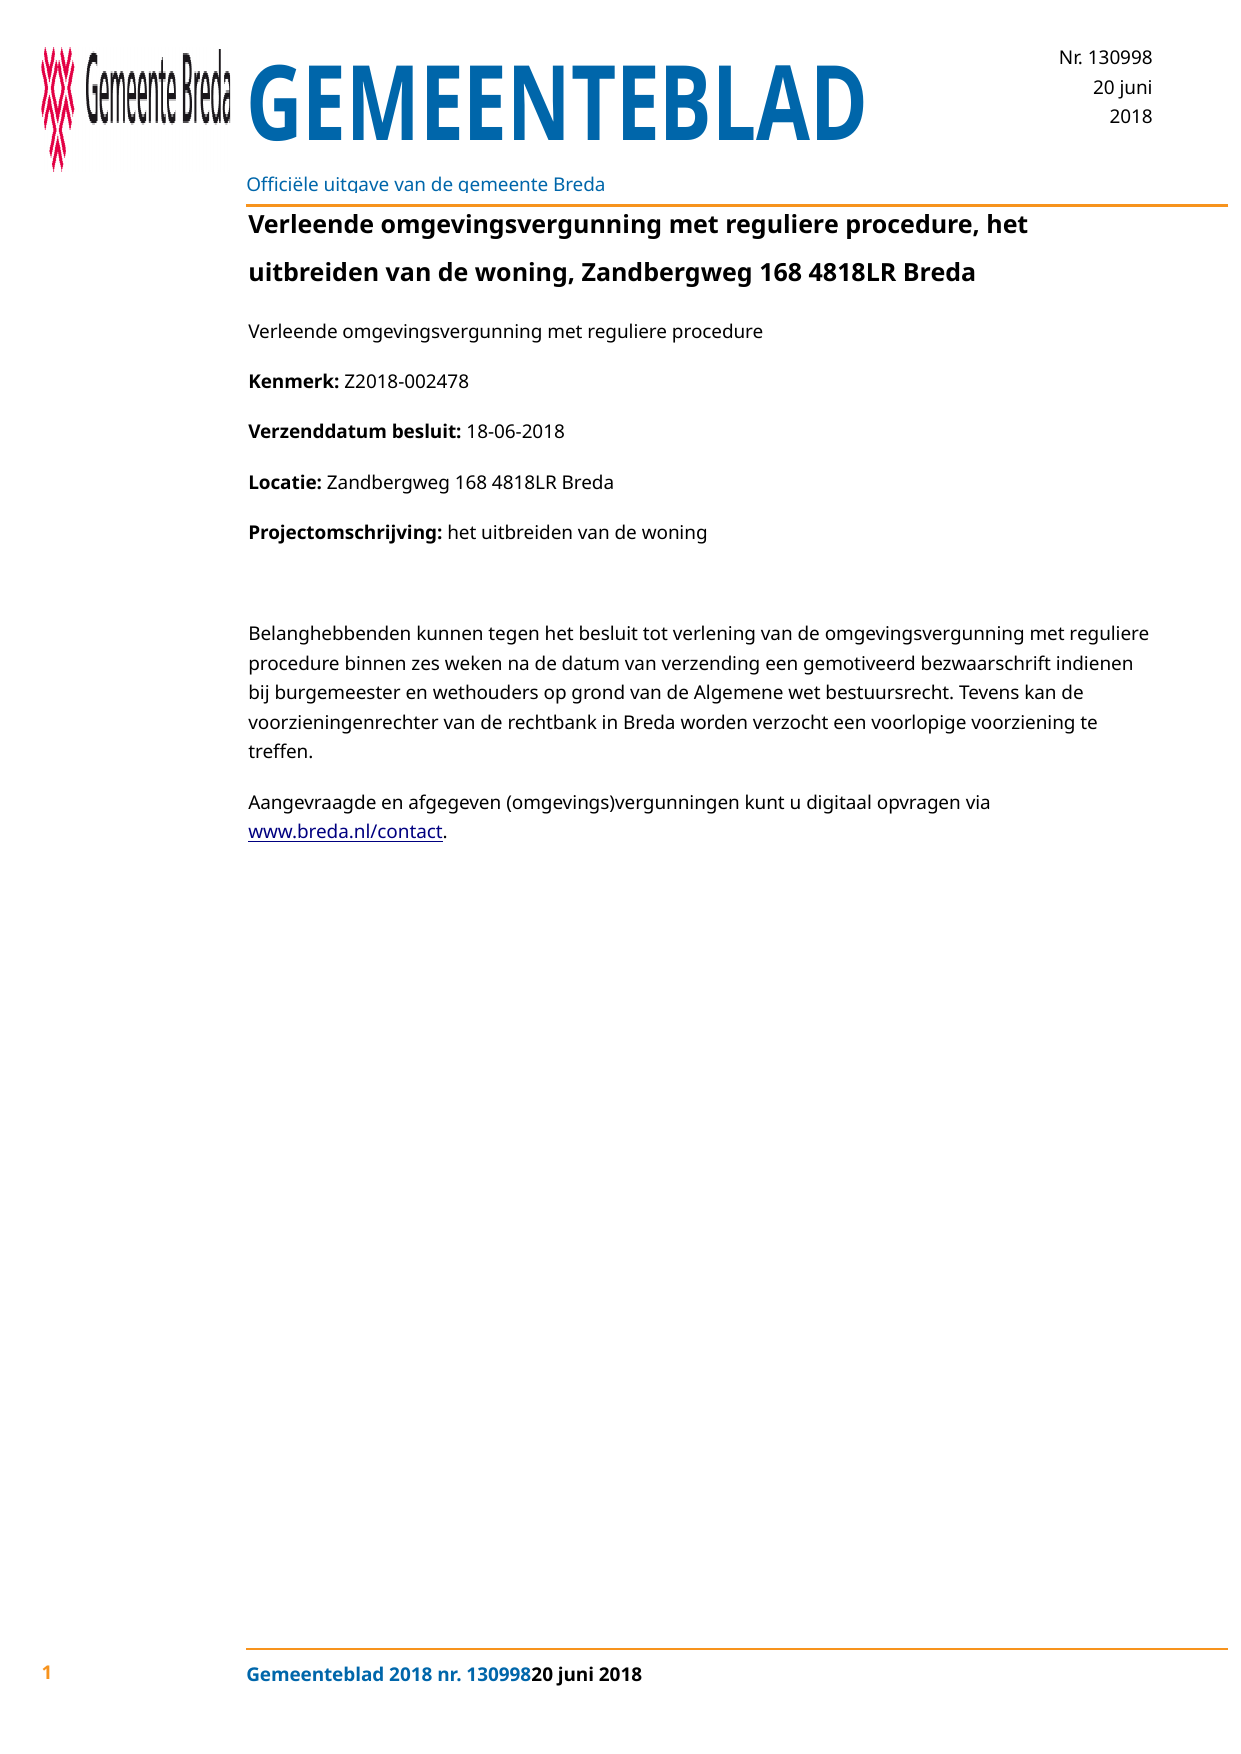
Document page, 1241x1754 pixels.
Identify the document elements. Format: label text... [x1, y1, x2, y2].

text Verzenddatum besluit: 18-06-2018 [248, 419, 1152, 444]
text Verleende omgevingsvergunning met reguliere procedure, het uitbreiden van de woning, Zandbergweg 168 4818LR Breda [248, 207, 1152, 288]
text Projectomschrijving: het uitbreiden van de woning [248, 519, 1152, 545]
text Locatie: Zandbergweg 168 4818LR Breda [248, 469, 1152, 495]
text Belanghebbenden kunnen tegen het besluit tot verlening van de omgevingsvergunning met reguliere procedure binnen zes weken na de datum van verzending een gemotiveerd bezwaarschrift indienen bij burgemeester en wethouders op grond van de Algemene wet bestuursrecht. Tevens kan de voorzieningenrechter van de rechtbank in Breda worden verzocht een voorlopige voorziening te treffen. [248, 620, 1152, 764]
text Verleende omgevingsvergunning met reguliere procedure [248, 318, 1152, 344]
picture [41, 47, 231, 172]
text Aangevraagde en afgegeven (omgevings)vergunningen kunt u digitaal opvragen via www.breda.nl/contact. [248, 789, 1152, 844]
text Kenmerk: Z2018-002478 [248, 368, 1152, 394]
